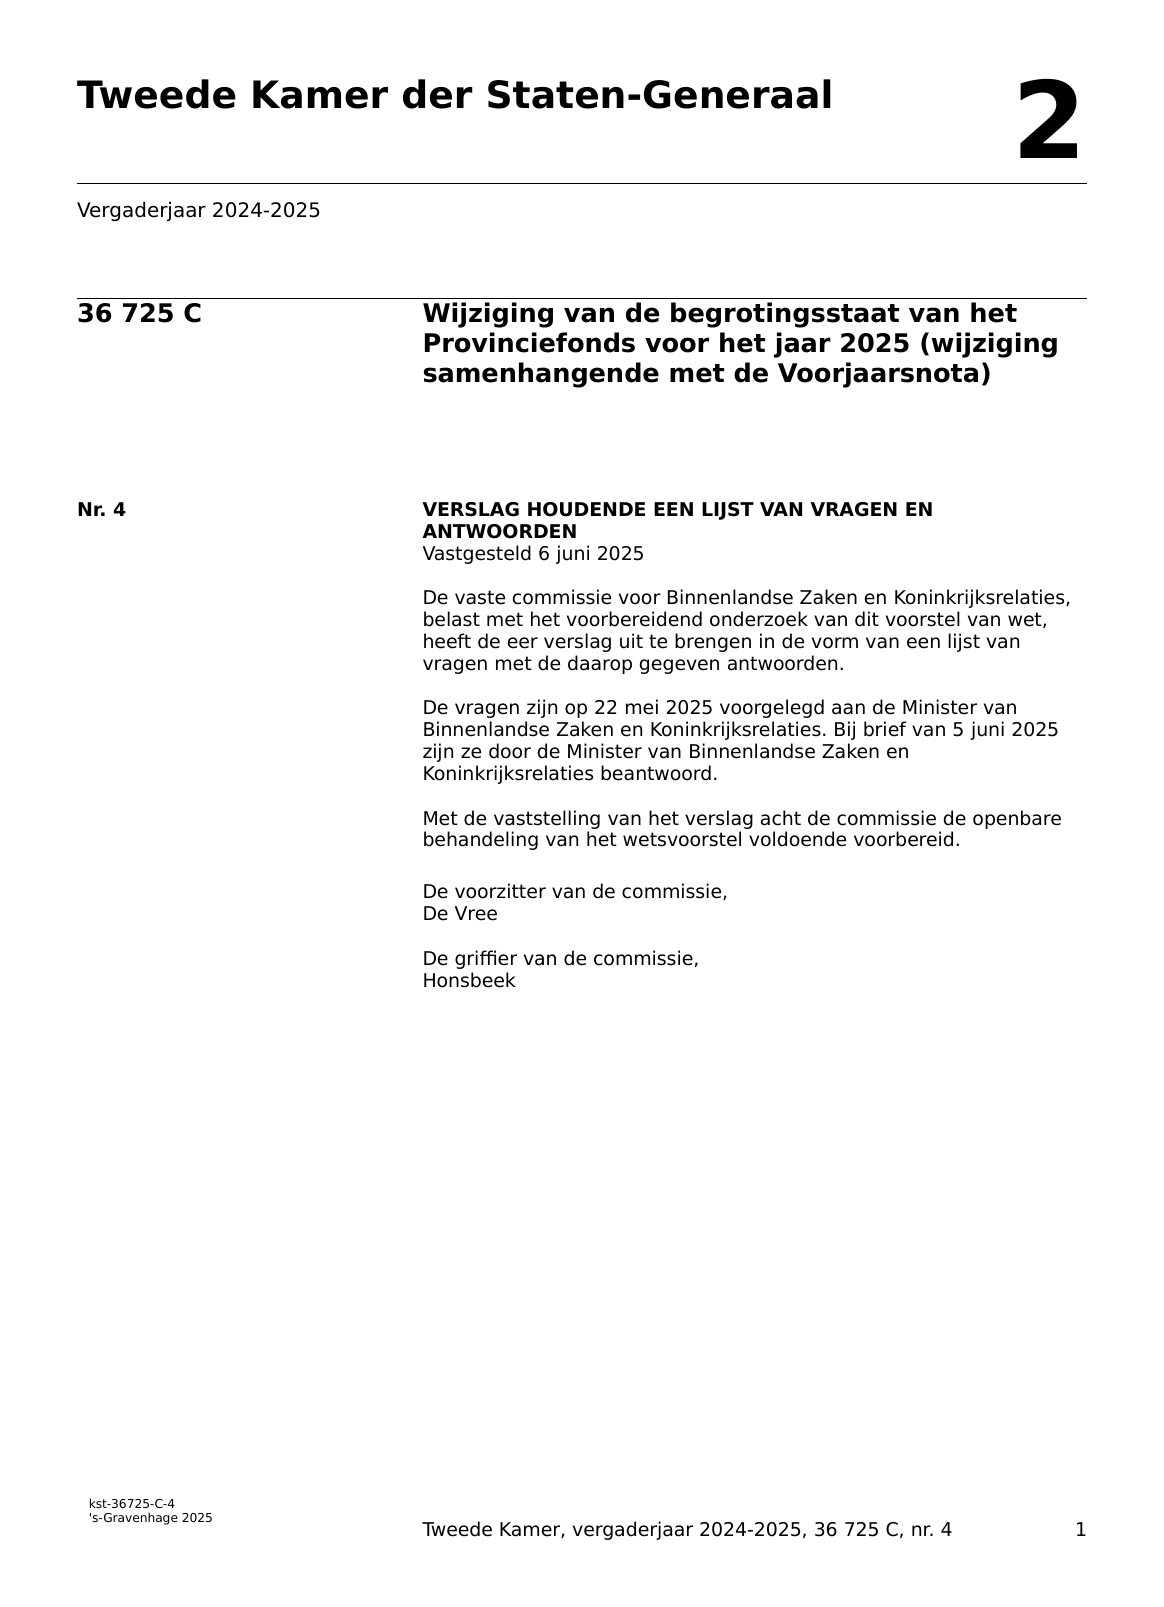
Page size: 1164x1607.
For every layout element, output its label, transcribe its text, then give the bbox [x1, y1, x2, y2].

text De griffier van de commissie, Honsbeek [422, 947, 1087, 991]
text De vaste commissie voor Binnenlandse Zaken en Koninkrijksrelaties, belast met het voorbereidend onderzoek van dit voorstel van wet, heeft de eer verslag uit te brengen in de vorm van een lijst van vragen met de daarop gegeven antwoorden. [422, 587, 1087, 675]
table_cell Vergaderjaar 2024-2025 [77, 184, 1087, 298]
text kst-36725-C-4 [88, 1497, 323, 1511]
text 's-Gravenhage 2025 [88, 1511, 323, 1525]
text Vastgesteld 6 juni 2025 [422, 543, 1087, 565]
subtitle Nr. 4 VERSLAG HOUDENDE EEN LIJST VAN VRAGEN EN ANTWOORDEN [77, 499, 1087, 543]
text De vragen zijn op 22 mei 2025 voorgelegd aan de Minister van Binnenlandse Zaken en Koninkrijksrelaties. Bij brief van 5 juni 2025 zijn ze door de Minister van Binnenlandse Zaken en Koninkrijksrelaties beantwoord. [422, 697, 1087, 785]
text Met de vaststelling van het verslag acht de commissie de openbare behandeling van het wetsvoorstel voldoende voorbereid. [422, 807, 1087, 851]
table_header Tweede Kamer der Staten-Generaal [77, 59, 886, 183]
text De voorzitter van de commissie, De Vree [422, 881, 1087, 925]
subtitle 36 725 C Wijziging van de begrotingsstaat van het Provinciefonds voor het jaar 2025 (wijziging samenhangende met de Voorjaarsnota) [77, 299, 1087, 388]
table_header 2 [886, 59, 1087, 183]
